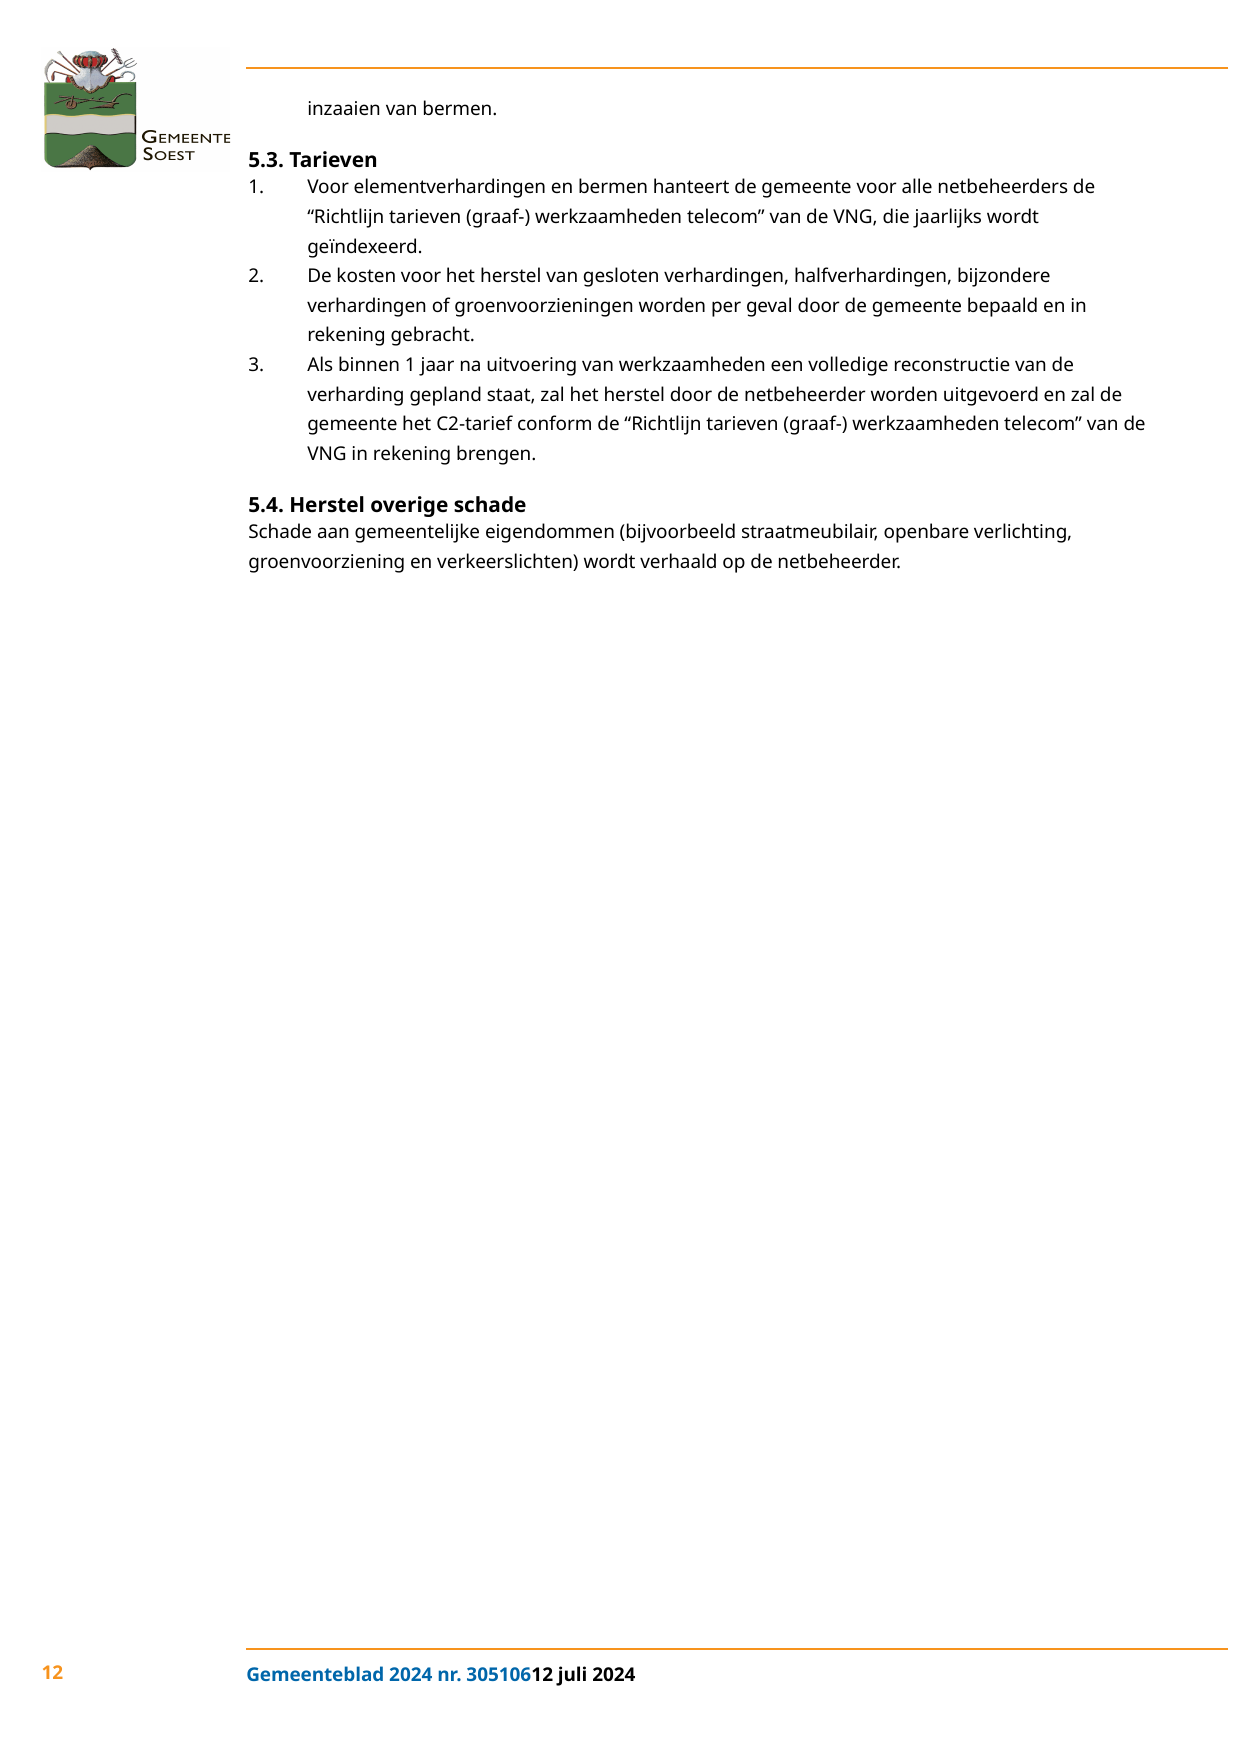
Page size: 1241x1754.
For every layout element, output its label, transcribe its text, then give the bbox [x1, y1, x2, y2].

text Schade aan gemeentelijke eigendommen (bijvoorbeeld straatmeubilair, openbare verlichting, groenvoorziening en verkeerslichten) wordt verhaald op de netbeheerder. [248, 519, 1152, 574]
list Voor elementverhardingen en bermen hanteert de gemeente voor alle netbeheerders de “Richtlijn tarieven (graaf-) werkzaamheden telecom” van de VNG, die jaarlijks wordt geïndexeerd. [248, 174, 1152, 258]
picture [41, 47, 231, 172]
list De kosten voor het herstel van gesloten verhardingen, halfverhardingen, bijzondere verhardingen of groenvoorzieningen worden per geval door de gemeente bepaald en in rekening gebracht. [248, 262, 1152, 347]
text 5.3. Tarieven [248, 145, 1152, 174]
list inzaaien van bermen. [248, 95, 1152, 121]
list Als binnen 1 jaar na uitvoering van werkzaamheden een volledige reconstructie van de verharding gepland staat, zal het herstel door de netbeheerder worden uitgevoerd en zal de gemeente het C2-tarief conform de “Richtlijn tarieven (graaf-) werkzaamheden telecom” van de VNG in rekening brengen. [248, 351, 1152, 466]
text 5.4. Herstel overige schade [248, 490, 1152, 519]
